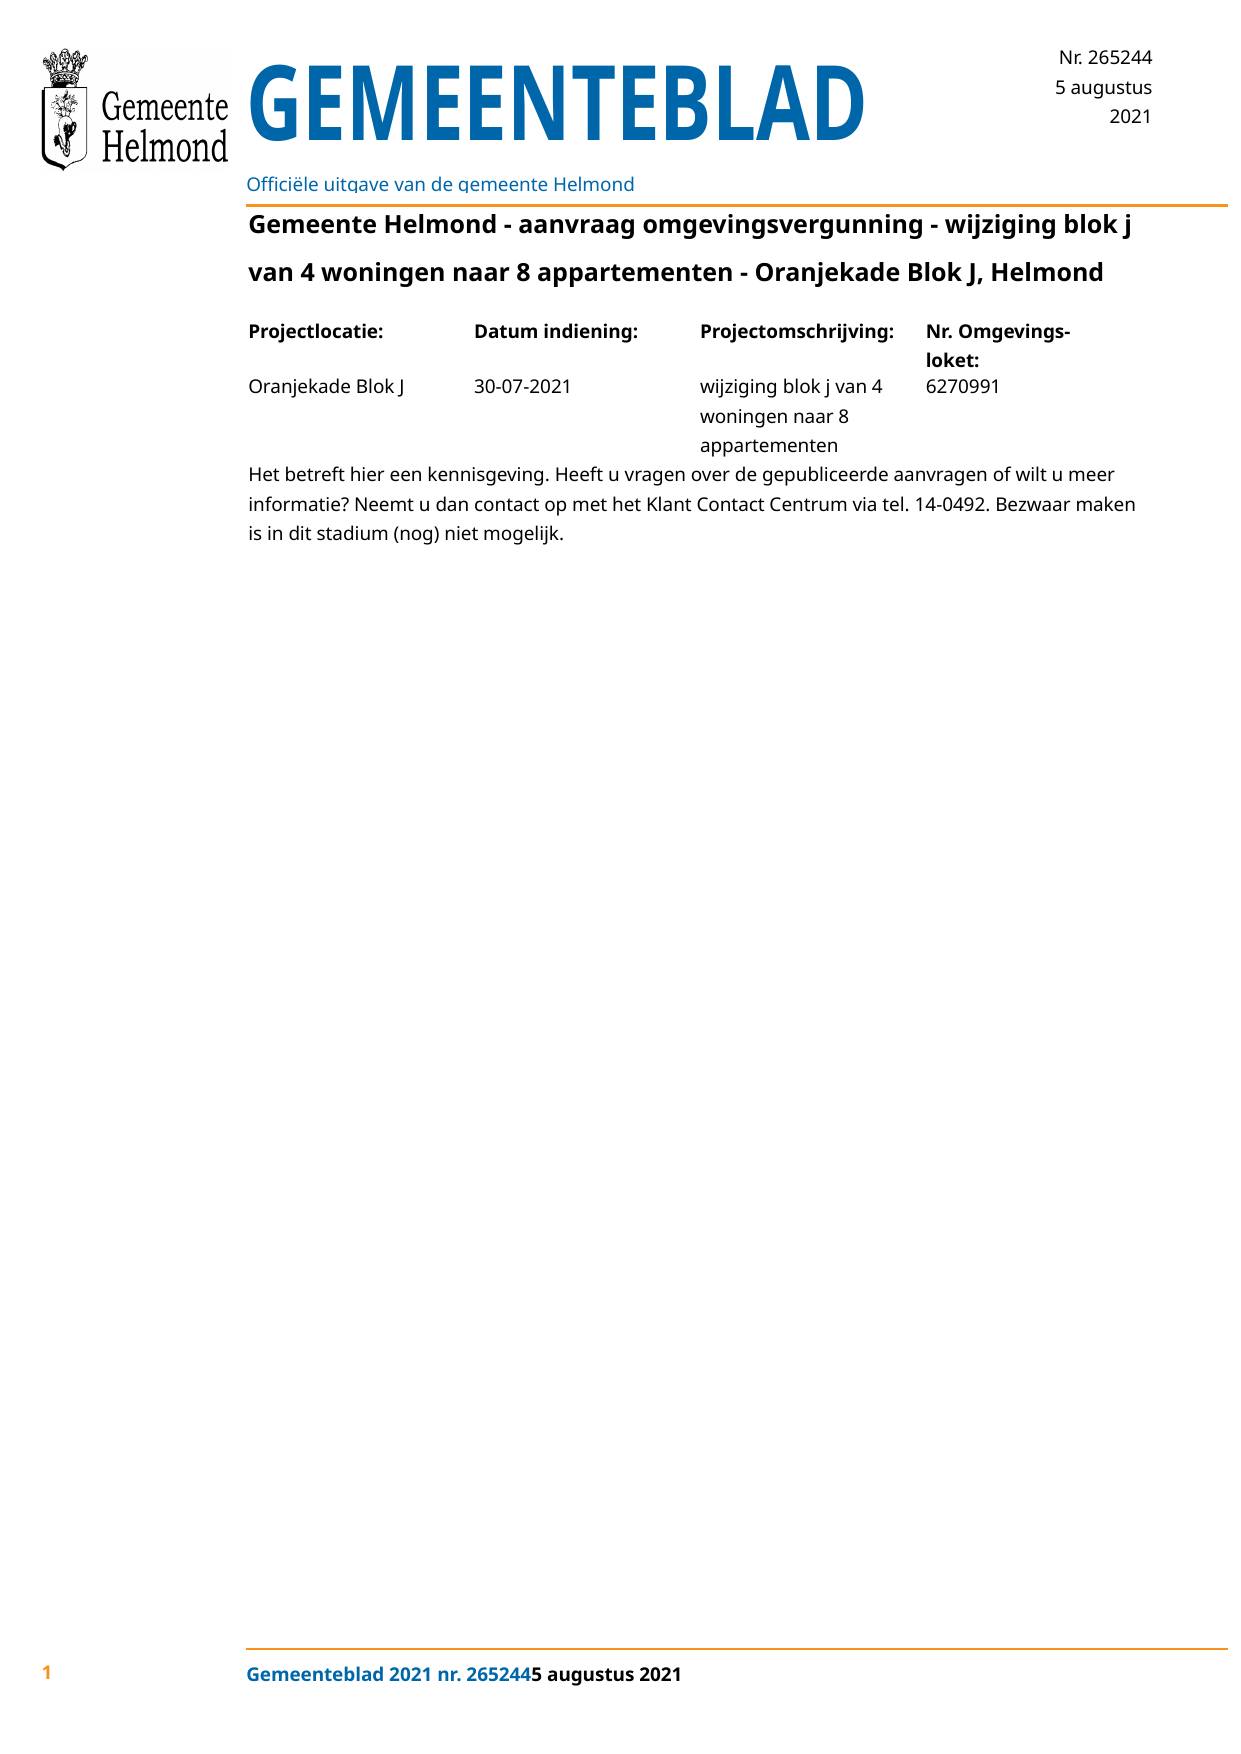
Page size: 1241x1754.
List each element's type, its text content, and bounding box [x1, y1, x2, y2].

picture [41, 47, 231, 172]
table_header Datum indiening: [474, 318, 700, 373]
text Gemeente Helmond - aanvraag omgevingsvergunning - wijziging blok j van 4 woningen naar 8 appartementen - Oranjekade Blok J, Helmond [248, 207, 1152, 288]
table_header Nr. Omgevings- loket: [926, 318, 1152, 373]
table_header Projectlocatie: [248, 318, 474, 373]
table_cell wijziging blok j van 4 woningen naar 8 appartementen [700, 373, 926, 458]
text Het betreft hier een kennisgeving. Heeft u vragen over de gepubliceerde aanvragen of wilt u meer informatie? Neemt u dan contact op met het Klant Contact Centrum via tel. 14-0492. Bezwaar maken is in dit stadium (nog) niet mogelijk. [248, 461, 1152, 546]
table_cell Oranjekade Blok J [248, 373, 474, 458]
table_cell 30-07-2021 [474, 373, 700, 458]
table_cell 6270991 [926, 373, 1152, 458]
table_header Projectomschrijving: [700, 318, 926, 373]
